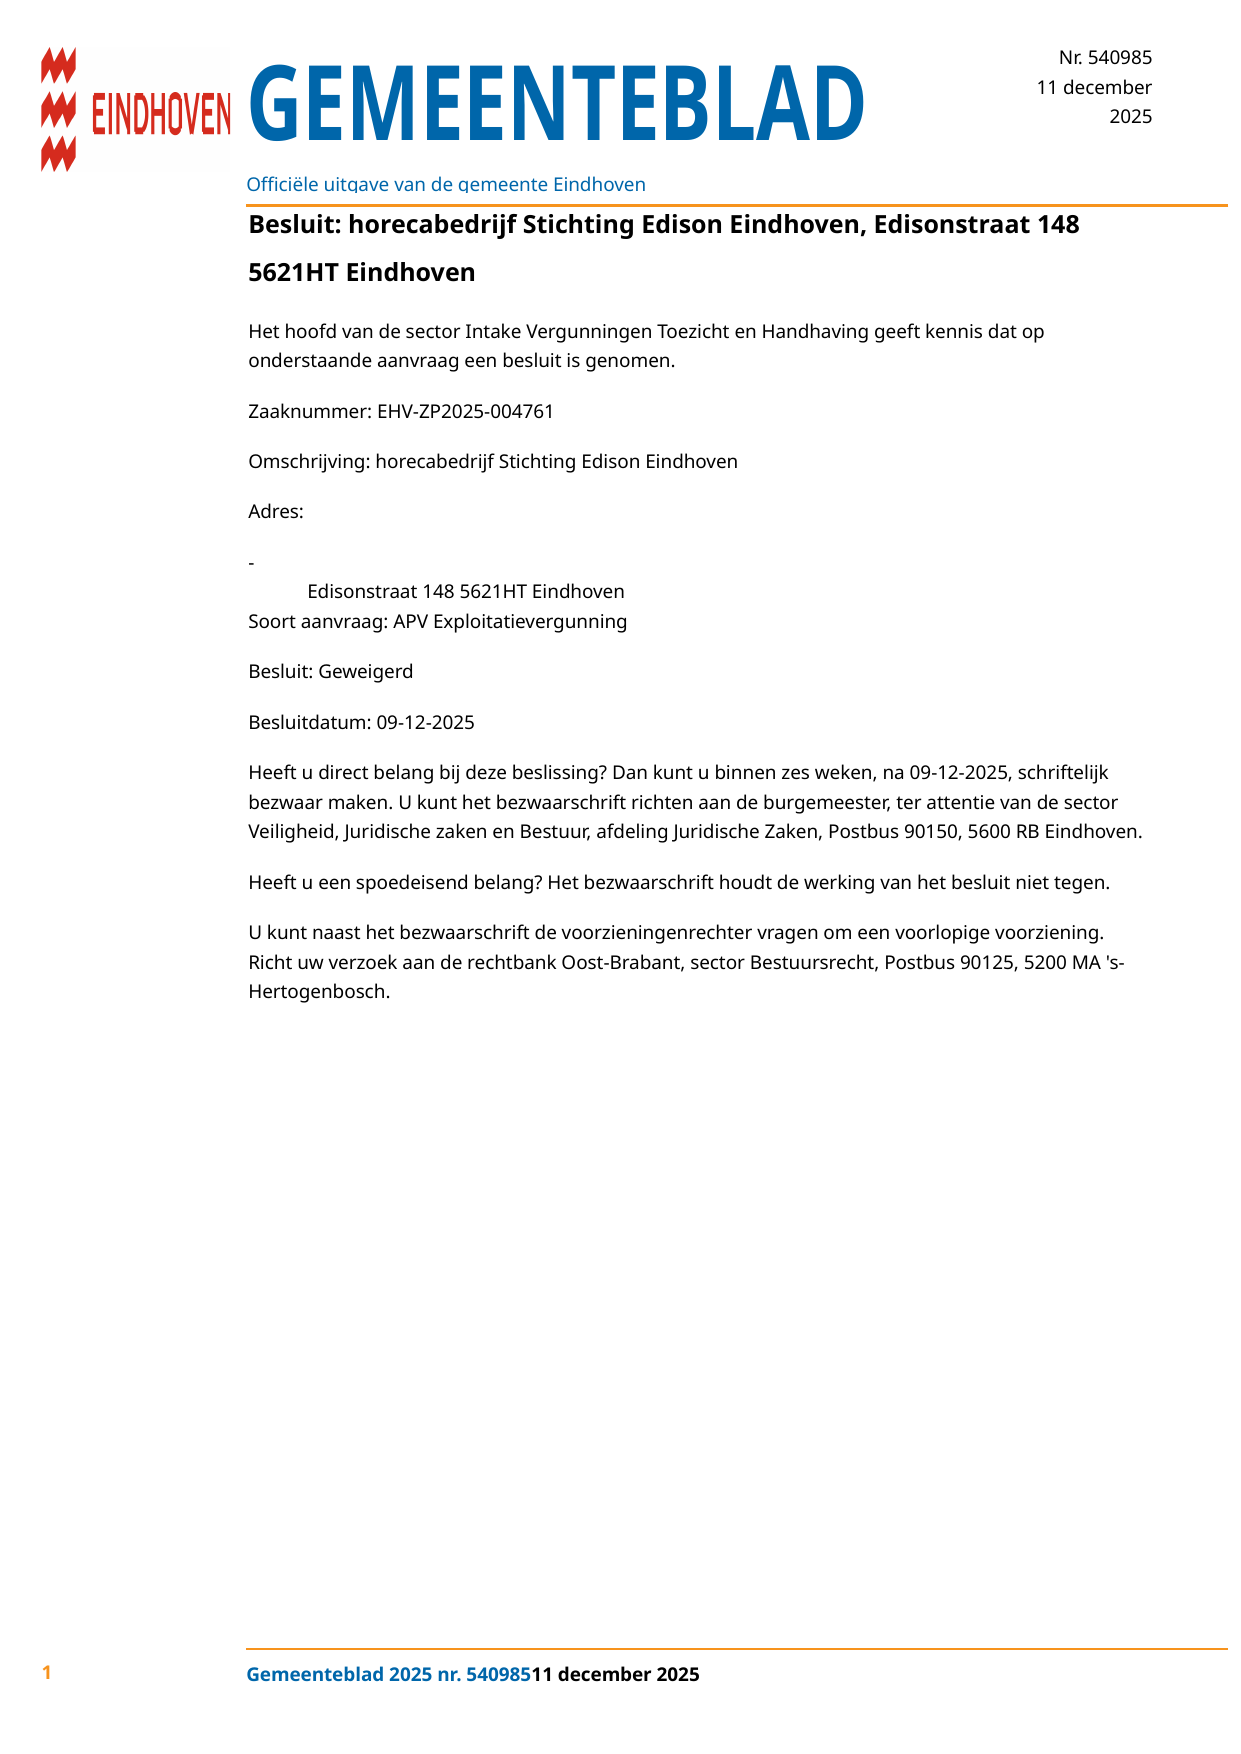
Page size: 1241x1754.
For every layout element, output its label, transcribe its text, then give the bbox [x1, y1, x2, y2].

text Besluitdatum: 09-12-2025 [248, 709, 1152, 735]
text Soort aanvraag: APV Exploitatievergunning [248, 608, 1152, 634]
text Adres: [248, 499, 1152, 524]
list Edisonstraat 148 5621HT Eindhoven [248, 579, 1152, 604]
text U kunt naast het bezwaarschrift de voorzieningenrechter vragen om een voorlopige voorziening. Richt uw verzoek aan de rechtbank Oost-Brabant, sector Bestuursrecht, Postbus 90125, 5200 MA 's-Hertogenbosch. [248, 919, 1152, 1004]
text Heeft u een spoedeisend belang? Het bezwaarschrift houdt de werking van het besluit niet tegen. [248, 869, 1152, 895]
picture [41, 47, 231, 172]
text Besluit: Geweigerd [248, 659, 1152, 684]
text Zaaknummer: EHV-ZP2025-004761 [248, 398, 1152, 424]
text Het hoofd van de sector Intake Vergunningen Toezicht en Handhaving geeft kennis dat op onderstaande aanvraag een besluit is genomen. [248, 318, 1152, 373]
text Besluit: horecabedrijf Stichting Edison Eindhoven, Edisonstraat 148 5621HT Eindhoven [248, 207, 1152, 288]
text Omschrijving: horecabedrijf Stichting Edison Eindhoven [248, 448, 1152, 474]
text Heeft u direct belang bij deze beslissing? Dan kunt u binnen zes weken, na 09-12-2025, schriftelijk bezwaar maken. U kunt het bezwaarschrift richten aan de burgemeester, ter attentie van de sector Veiligheid, Juridische zaken en Bestuur, afdeling Juridische Zaken, Postbus 90150, 5600 RB Eindhoven. [248, 759, 1152, 844]
